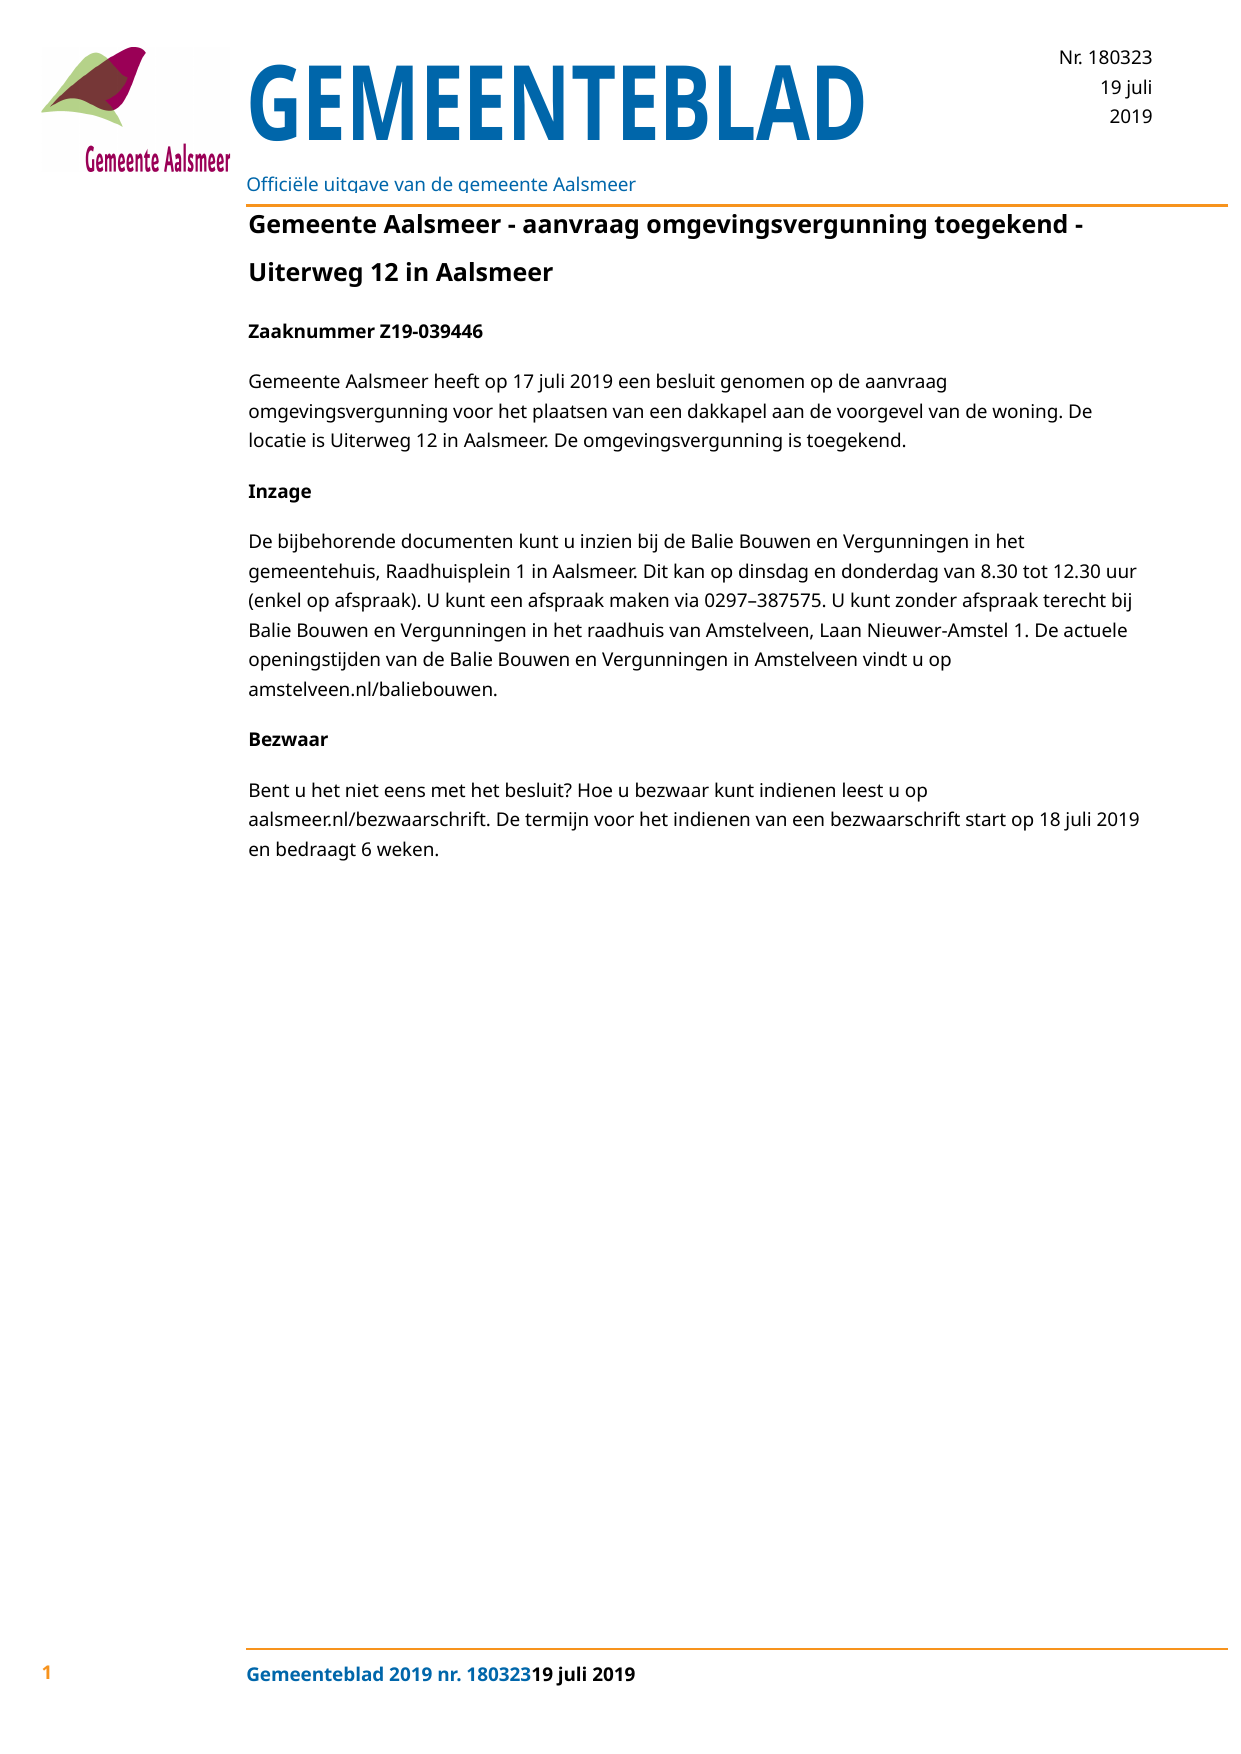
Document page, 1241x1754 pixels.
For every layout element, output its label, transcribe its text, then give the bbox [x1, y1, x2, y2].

text Gemeente Aalsmeer - aanvraag omgevingsvergunning toegekend - Uiterweg 12 in Aalsmeer [248, 207, 1152, 288]
text Bent u het niet eens met het besluit? Hoe u bezwaar kunt indienen leest u op aalsmeer.nl/bezwaarschrift. De termijn voor het indienen van een bezwaarschrift start op 18 juli 2019 en bedraagt 6 weken. [248, 777, 1152, 862]
text Gemeente Aalsmeer heeft op 17 juli 2019 een besluit genomen op de aanvraag omgevingsvergunning voor het plaatsen van een dakkapel aan de voorgevel van de woning. De locatie is Uiterweg 12 in Aalsmeer. De omgevingsvergunning is toegekend. [248, 368, 1152, 453]
text Zaaknummer Z19-039446 [248, 318, 1152, 344]
text Inzage [248, 478, 1152, 504]
text De bijbehorende documenten kunt u inzien bij de Balie Bouwen en Vergunningen in het gemeentehuis, Raadhuisplein 1 in Aalsmeer. Dit kan op dinsdag en donderdag van 8.30 tot 12.30 uur (enkel op afspraak). U kunt een afspraak maken via 0297–387575. U kunt zonder afspraak terecht bij Balie Bouwen en Vergunningen in het raadhuis van Amstelveen, Laan Nieuwer-Amstel 1. De actuele openingstijden van de Balie Bouwen en Vergunningen in Amstelveen vindt u op amstelveen.nl/baliebouwen. [248, 528, 1152, 702]
picture [41, 47, 231, 172]
text Bezwaar [248, 727, 1152, 752]
